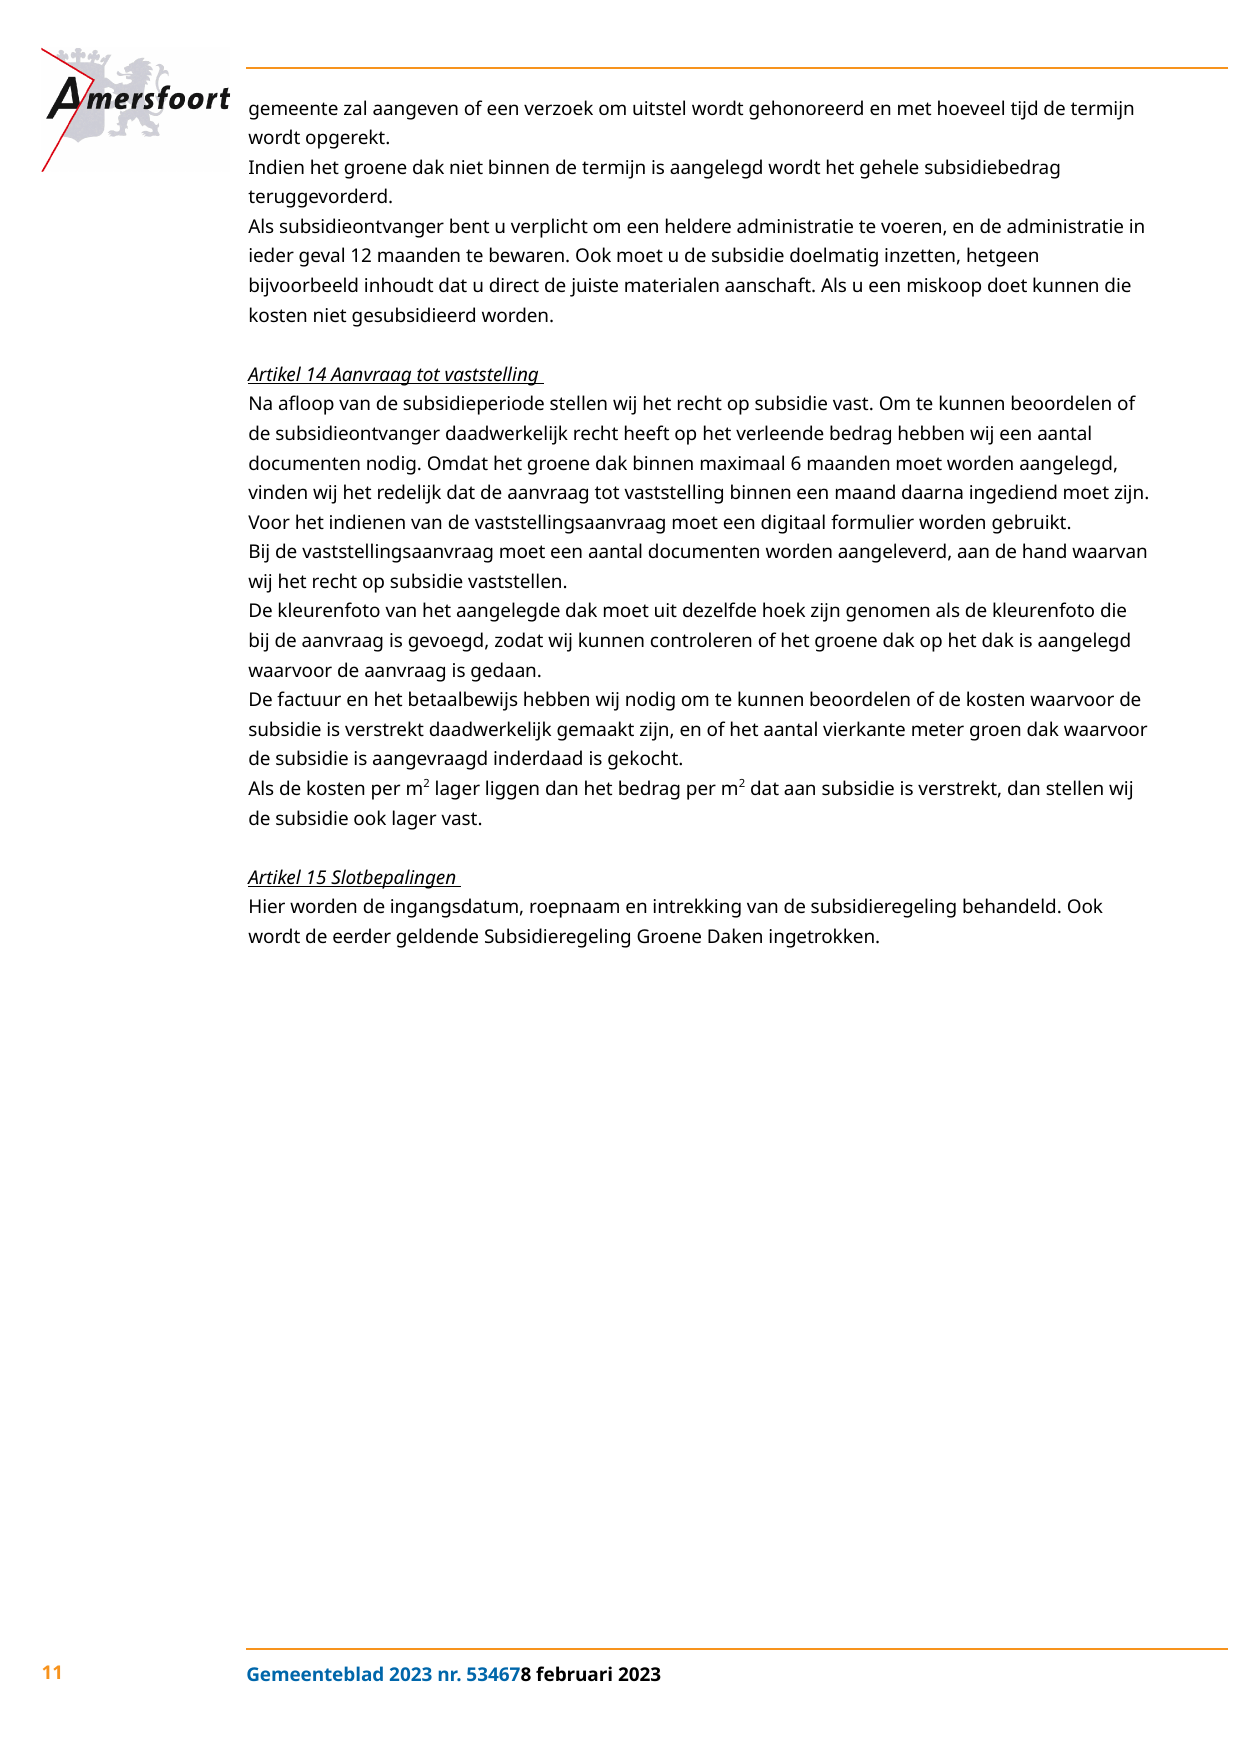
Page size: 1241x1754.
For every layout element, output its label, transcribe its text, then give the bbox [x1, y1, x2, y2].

text Na afloop van de subsidieperiode stellen wij het recht op subsidie vast. Om te kunnen beoordelen of de subsidieontvanger daadwerkelijk recht heeft op het verleende bedrag hebben wij een aantal documenten nodig. Omdat het groene dak binnen maximaal 6 maanden moet worden aangelegd, vinden wij het redelijk dat de aanvraag tot vaststelling binnen een maand daarna ingediend moet zijn. Voor het indienen van de vaststellingsaanvraag moet een digitaal formulier worden gebruikt. [248, 391, 1152, 535]
text Artikel 15 Slotbepalingen [248, 864, 1152, 890]
text Artikel 14 Aanvraag tot vaststelling [248, 361, 1152, 387]
text Hier worden de ingangsdatum, roepnaam en intrekking van de subsidieregeling behandeld. Ook wordt de eerder geldende Subsidieregeling Groene Daken ingetrokken. [248, 893, 1152, 949]
text Als subsidieontvanger bent u verplicht om een heldere administratie te voeren, en de administratie in ieder geval 12 maanden te bewaren. Ook moet u de subsidie doelmatig inzetten, hetgeen bijvoorbeeld inhoudt dat u direct de juiste materialen aanschaft. Als u een miskoop doet kunnen die kosten niet gesubsidieerd worden. [248, 213, 1152, 328]
text De factuur en het betaalbewijs hebben wij nodig om te kunnen beoordelen of de kosten waarvoor de subsidie is verstrekt daadwerkelijk gemaakt zijn, en of het aantal vierkante meter groen dak waarvoor de subsidie is aangevraagd inderdaad is gekocht. [248, 686, 1152, 771]
text De kleurenfoto van het aangelegde dak moet uit dezelfde hoek zijn genomen als de kleurenfoto die bij de aanvraag is gevoegd, zodat wij kunnen controleren of het groene dak op het dak is aangelegd waarvoor de aanvraag is gedaan. [248, 598, 1152, 683]
text gemeente zal aangeven of een verzoek om uitstel wordt gehonoreerd en met hoeveel tijd de termijn wordt opgerekt. [248, 95, 1152, 150]
text Indien het groene dak niet binnen de termijn is aangelegd wordt het gehele subsidiebedrag teruggevorderd. [248, 154, 1152, 209]
picture [41, 47, 231, 172]
text Als de kosten per m2 lager liggen dan het bedrag per m2 dat aan subsidie is verstrekt, dan stellen wij de subsidie ook lager vast. [248, 775, 1152, 831]
text Bij de vaststellingsaanvraag moet een aantal documenten worden aangeleverd, aan de hand waarvan wij het recht op subsidie vaststellen. [248, 538, 1152, 594]
